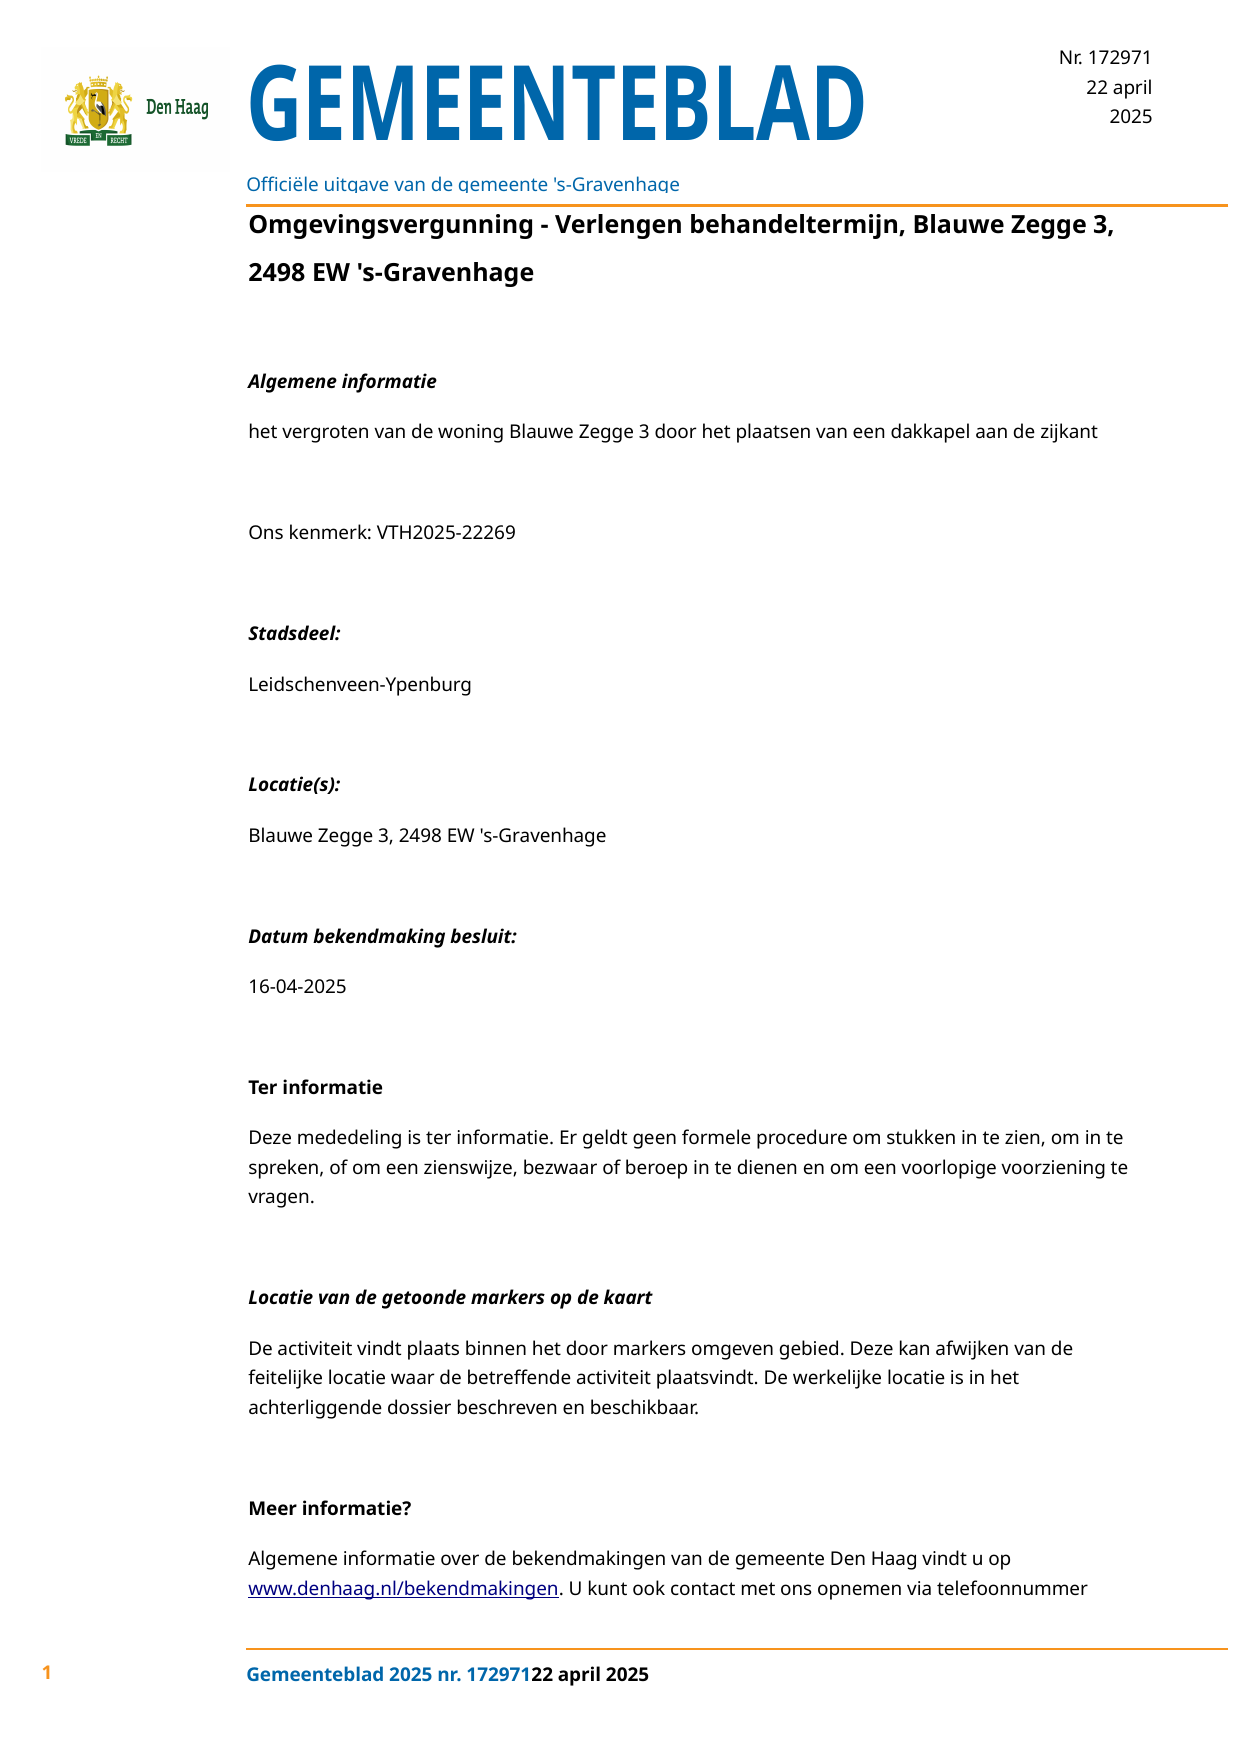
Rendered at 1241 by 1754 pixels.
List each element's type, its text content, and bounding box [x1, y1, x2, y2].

text Ter informatie [248, 1074, 1152, 1100]
text Datum bekendmaking besluit: [248, 923, 1152, 949]
text Meer informatie? [248, 1495, 1152, 1521]
text Omgevingsvergunning - Verlengen behandeltermijn, Blauwe Zegge 3, 2498 EW 's-Gravenhage [248, 207, 1152, 288]
text Locatie van de getoonde markers op de kaart [248, 1284, 1152, 1310]
text 16-04-2025 [248, 973, 1152, 999]
text Blauwe Zegge 3, 2498 EW 's-Gravenhage [248, 822, 1152, 848]
text Algemene informatie [248, 368, 1152, 394]
text het vergroten van de woning Blauwe Zegge 3 door het plaatsen van een dakkapel aan de zijkant [248, 419, 1152, 444]
text De activiteit vindt plaats binnen het door markers omgeven gebied. Deze kan afwijken van de feitelijke locatie waar de betreffende activiteit plaatsvindt. De werkelijke locatie is in het achterliggende dossier beschreven en beschikbaar. [248, 1335, 1152, 1420]
text Deze mededeling is ter informatie. Er geldt geen formele procedure om stukken in te zien, om in te spreken, of om een zienswijze, bezwaar of beroep in te dienen en om een voorlopige voorziening te vragen. [248, 1124, 1152, 1209]
text Algemene informatie over de bekendmakingen van de gemeente Den Haag vindt u op www.denhaag.nl/bekendmakingen. U kunt ook contact met ons opnemen via telefoonnummer [248, 1545, 1152, 1601]
text Ons kenmerk: VTH2025-22269 [248, 519, 1152, 545]
text Stadsdeel: [248, 620, 1152, 646]
picture [41, 47, 231, 172]
text Locatie(s): [248, 772, 1152, 797]
text Leidschenveen-Ypenburg [248, 671, 1152, 697]
